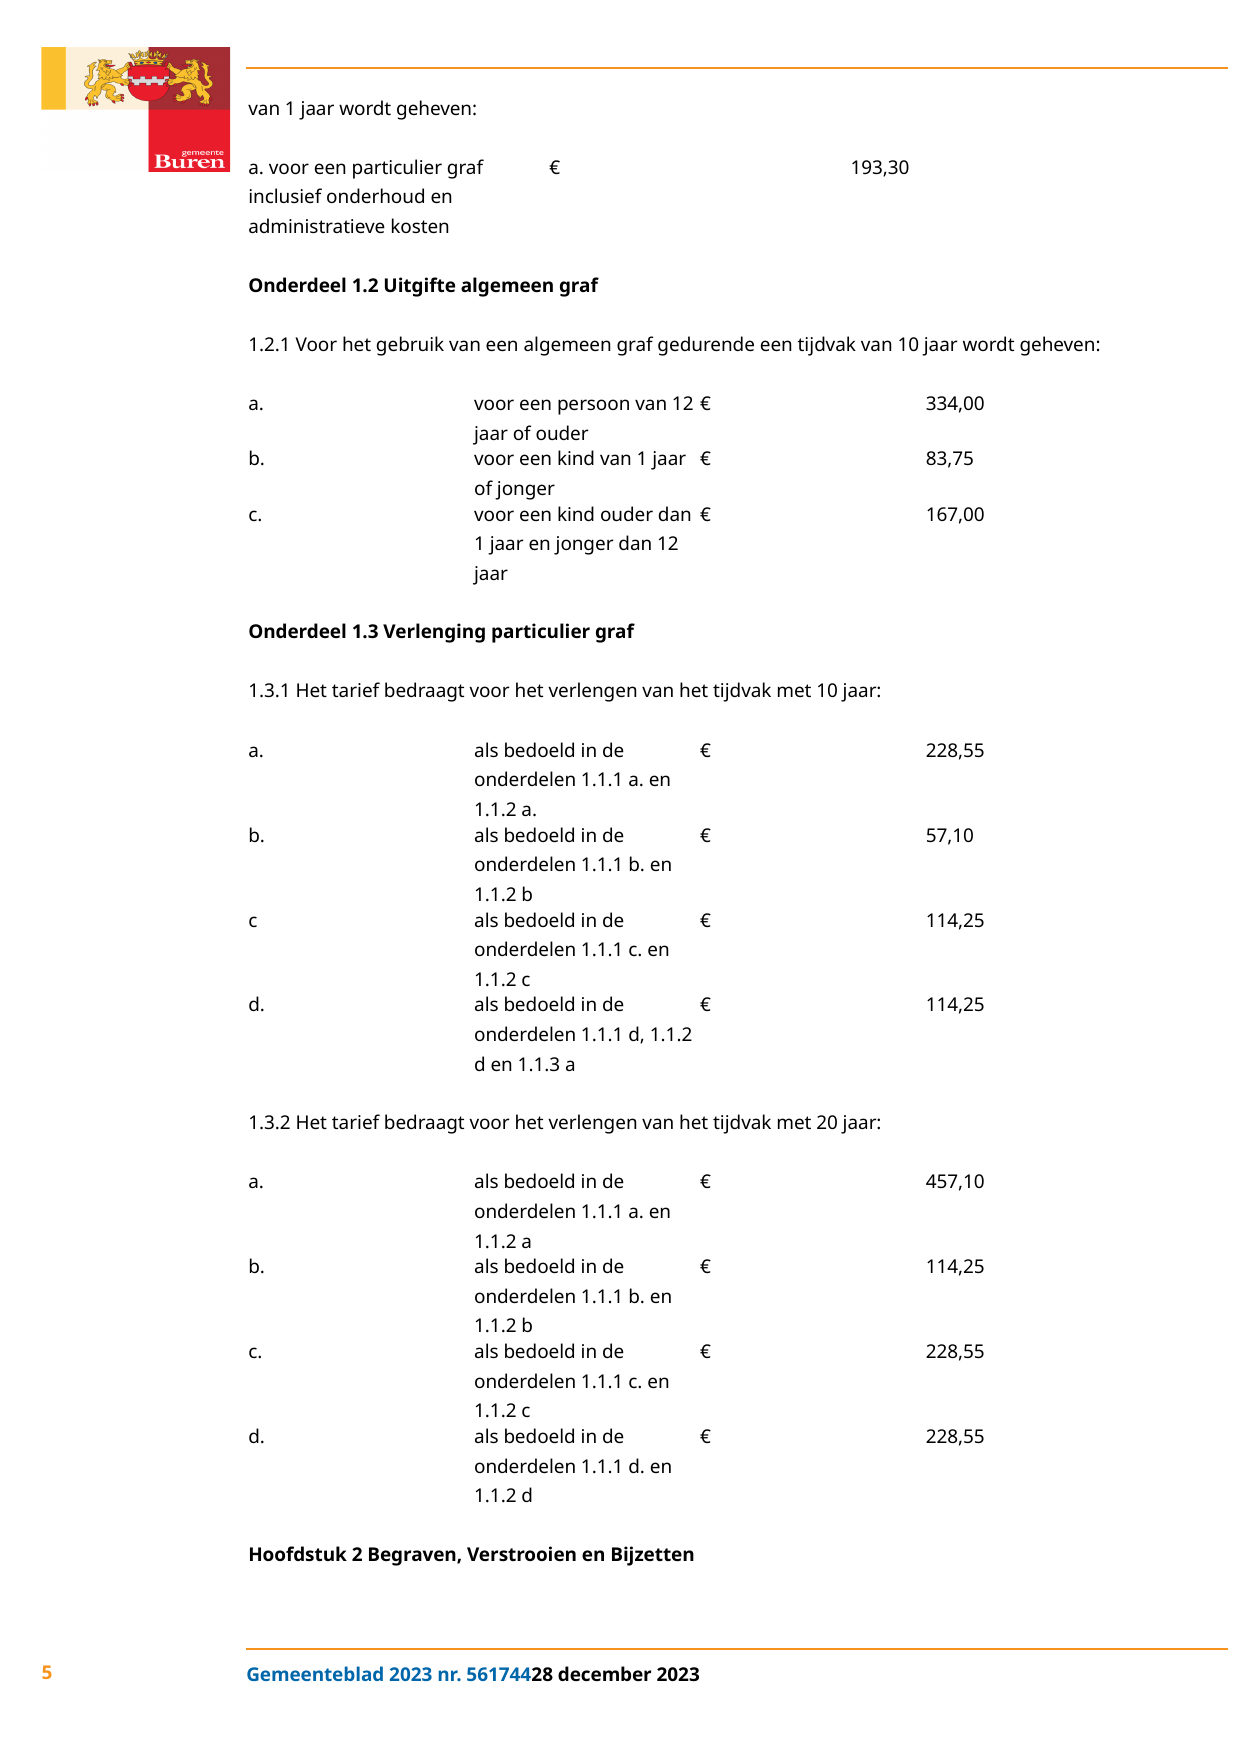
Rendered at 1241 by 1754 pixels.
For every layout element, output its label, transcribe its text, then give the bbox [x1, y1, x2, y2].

table_header € [700, 390, 926, 446]
table_header 457,10 [926, 1169, 1152, 1253]
table_cell b. [248, 446, 474, 501]
table_cell 83,75 [926, 446, 1152, 501]
table_header a. voor een particulier graf inclusief onderhoud en administratieve kosten [248, 154, 549, 239]
table_cell 114,25 [926, 1254, 1152, 1338]
table_cell € [700, 822, 926, 907]
table_cell € [700, 907, 926, 992]
text Hoofdstuk 2 Begraven, Verstrooien en Bijzetten [248, 1541, 1152, 1567]
table_header 228,55 [926, 737, 1152, 822]
table_cell 228,55 [926, 1423, 1152, 1508]
text 1.2.1 Voor het gebruik van een algemeen graf gedurende een tijdvak van 10 jaar wordt geheven: [248, 331, 1152, 357]
table_cell € [700, 992, 926, 1077]
table_cell c. [248, 501, 474, 586]
table_cell € [700, 1423, 926, 1508]
table_cell b. [248, 1254, 474, 1338]
table_cell d. [248, 992, 474, 1077]
table_cell € [700, 501, 926, 586]
table_cell voor een kind ouder dan 1 jaar en jonger dan 12 jaar [474, 501, 700, 586]
table_cell 167,00 [926, 501, 1152, 586]
table_cell als bedoeld in de onderdelen 1.1.1 c. en 1.1.2 c [474, 907, 700, 992]
table_cell b. [248, 822, 474, 907]
table_header als bedoeld in de onderdelen 1.1.1 a. en 1.1.2 a. [474, 737, 700, 822]
table_cell c [248, 907, 474, 992]
table_header 193,30 [850, 154, 1152, 239]
table_cell € [700, 1339, 926, 1423]
table_cell als bedoeld in de onderdelen 1.1.1 b. en 1.1.2 b [474, 822, 700, 907]
table_cell als bedoeld in de onderdelen 1.1.1 d, 1.1.2 d en 1.1.3 a [474, 992, 700, 1077]
table_cell voor een kind van 1 jaar of jonger [474, 446, 700, 501]
text 1.3.1 Het tarief bedraagt voor het verlengen van het tijdvak met 10 jaar: [248, 678, 1152, 703]
table_header a. [248, 390, 474, 446]
table_cell als bedoeld in de onderdelen 1.1.1 b. en 1.1.2 b [474, 1254, 700, 1338]
table_header voor een persoon van 12 jaar of ouder [474, 390, 700, 446]
table_cell c. [248, 1339, 474, 1423]
table_header € [549, 154, 850, 239]
table_cell als bedoeld in de onderdelen 1.1.1 d. en 1.1.2 d [474, 1423, 700, 1508]
picture [41, 47, 231, 172]
table_cell 114,25 [926, 992, 1152, 1077]
text Onderdeel 1.3 Verlenging particulier graf [248, 618, 1152, 644]
table_cell 114,25 [926, 907, 1152, 992]
table_header € [700, 737, 926, 822]
table_cell 57,10 [926, 822, 1152, 907]
table_header a. [248, 737, 474, 822]
table_header als bedoeld in de onderdelen 1.1.1 a. en 1.1.2 a [474, 1169, 700, 1253]
table_cell d. [248, 1423, 474, 1508]
text van 1 jaar wordt geheven: [248, 95, 1152, 121]
table_header € [700, 1169, 926, 1253]
text 1.3.2 Het tarief bedraagt voor het verlengen van het tijdvak met 20 jaar: [248, 1109, 1152, 1135]
text Onderdeel 1.2 Uitgifte algemeen graf [248, 272, 1152, 297]
table_cell 228,55 [926, 1339, 1152, 1423]
table_header a. [248, 1169, 474, 1253]
table_cell als bedoeld in de onderdelen 1.1.1 c. en 1.1.2 c [474, 1339, 700, 1423]
table_cell € [700, 446, 926, 501]
table_header 334,00 [926, 390, 1152, 446]
table_cell € [700, 1254, 926, 1338]
